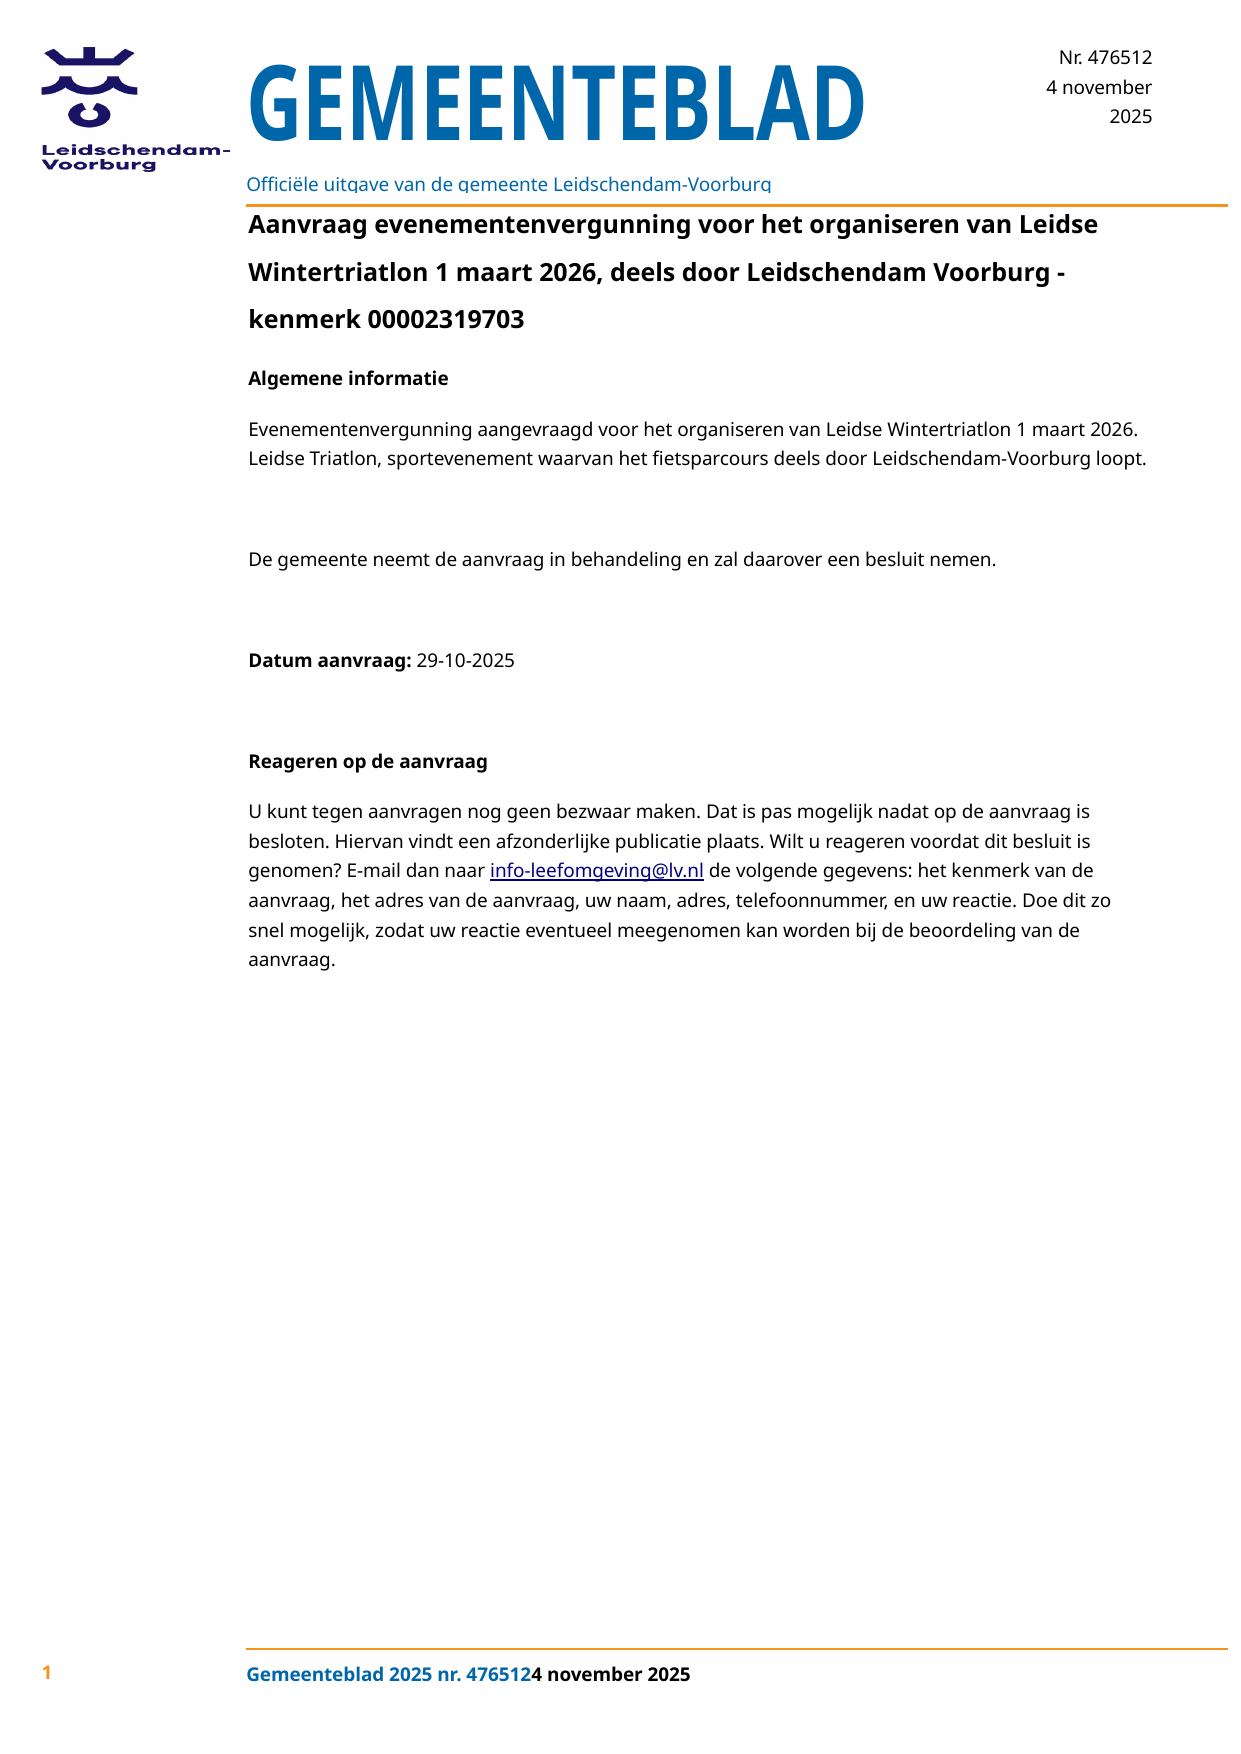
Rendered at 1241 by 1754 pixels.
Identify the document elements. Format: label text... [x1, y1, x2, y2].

text U kunt tegen aanvragen nog geen bezwaar maken. Dat is pas mogelijk nadat op de aanvraag is besloten. Hiervan vindt een afzonderlijke publicatie plaats. Wilt u reageren voordat dit besluit is genomen? E-mail dan naar info-leefomgeving@lv.nl de volgende gegevens: het kenmerk van de aanvraag, het adres van de aanvraag, uw naam, adres, telefoonnummer, en uw reactie. Doe dit zo snel mogelijk, zodat uw reactie eventueel meegenomen kan worden bij de beoordeling van de aanvraag. [248, 798, 1152, 972]
text Algemene informatie [248, 366, 1152, 391]
text Datum aanvraag: 29-10-2025 [248, 647, 1152, 673]
text De gemeente neemt de aanvraag in behandeling en zal daarover een besluit nemen. [248, 546, 1152, 572]
text Aanvraag evenementenvergunning voor het organiseren van Leidse Wintertriatlon 1 maart 2026, deels door Leidschendam Voorburg - kenmerk 00002319703 [248, 207, 1152, 336]
text Reageren op de aanvraag [248, 748, 1152, 774]
text Evenementenvergunning aangevraagd voor het organiseren van Leidse Wintertriatlon 1 maart 2026. Leidse Triatlon, sportevenement waarvan het fietsparcours deels door Leidschendam-Voorburg loopt. [248, 416, 1152, 471]
picture [41, 47, 231, 172]
